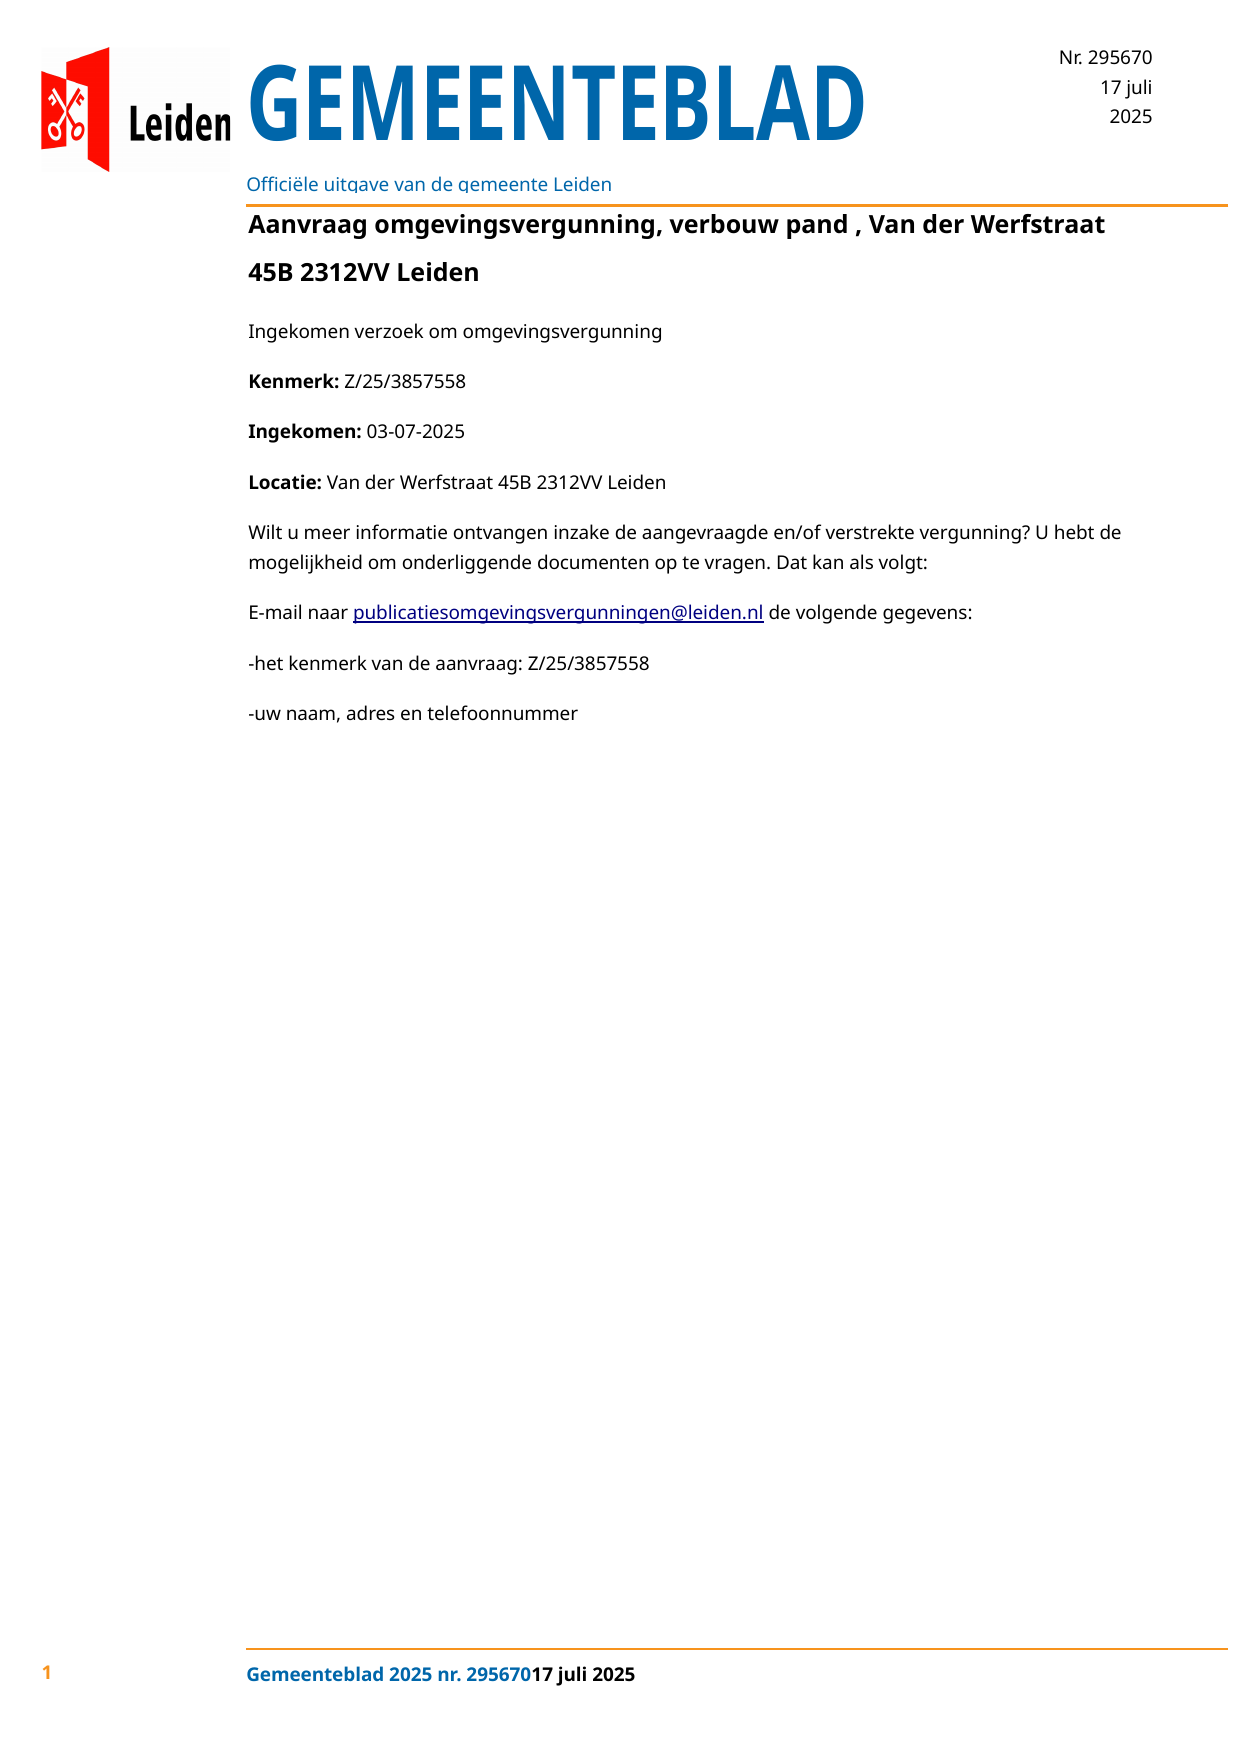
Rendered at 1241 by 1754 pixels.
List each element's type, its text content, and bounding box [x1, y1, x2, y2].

text Kenmerk: Z/25/3857558 [248, 368, 1152, 394]
picture [41, 47, 231, 172]
text Ingekomen verzoek om omgevingsvergunning [248, 318, 1152, 344]
text Locatie: Van der Werfstraat 45B 2312VV Leiden [248, 469, 1152, 495]
text Wilt u meer informatie ontvangen inzake de aangevraagde en/of verstrekte vergunning? U hebt de mogelijkheid om onderliggende documenten op te vragen. Dat kan als volgt: [248, 519, 1152, 575]
text Aanvraag omgevingsvergunning, verbouw pand , Van der Werfstraat 45B 2312VV Leiden [248, 207, 1152, 288]
text -het kenmerk van de aanvraag: Z/25/3857558 [248, 650, 1152, 676]
text E-mail naar publicatiesomgevingsvergunningen@leiden.nl de volgende gegevens: [248, 599, 1152, 625]
text Ingekomen: 03-07-2025 [248, 419, 1152, 444]
text -uw naam, adres en telefoonnummer [248, 700, 1152, 726]
